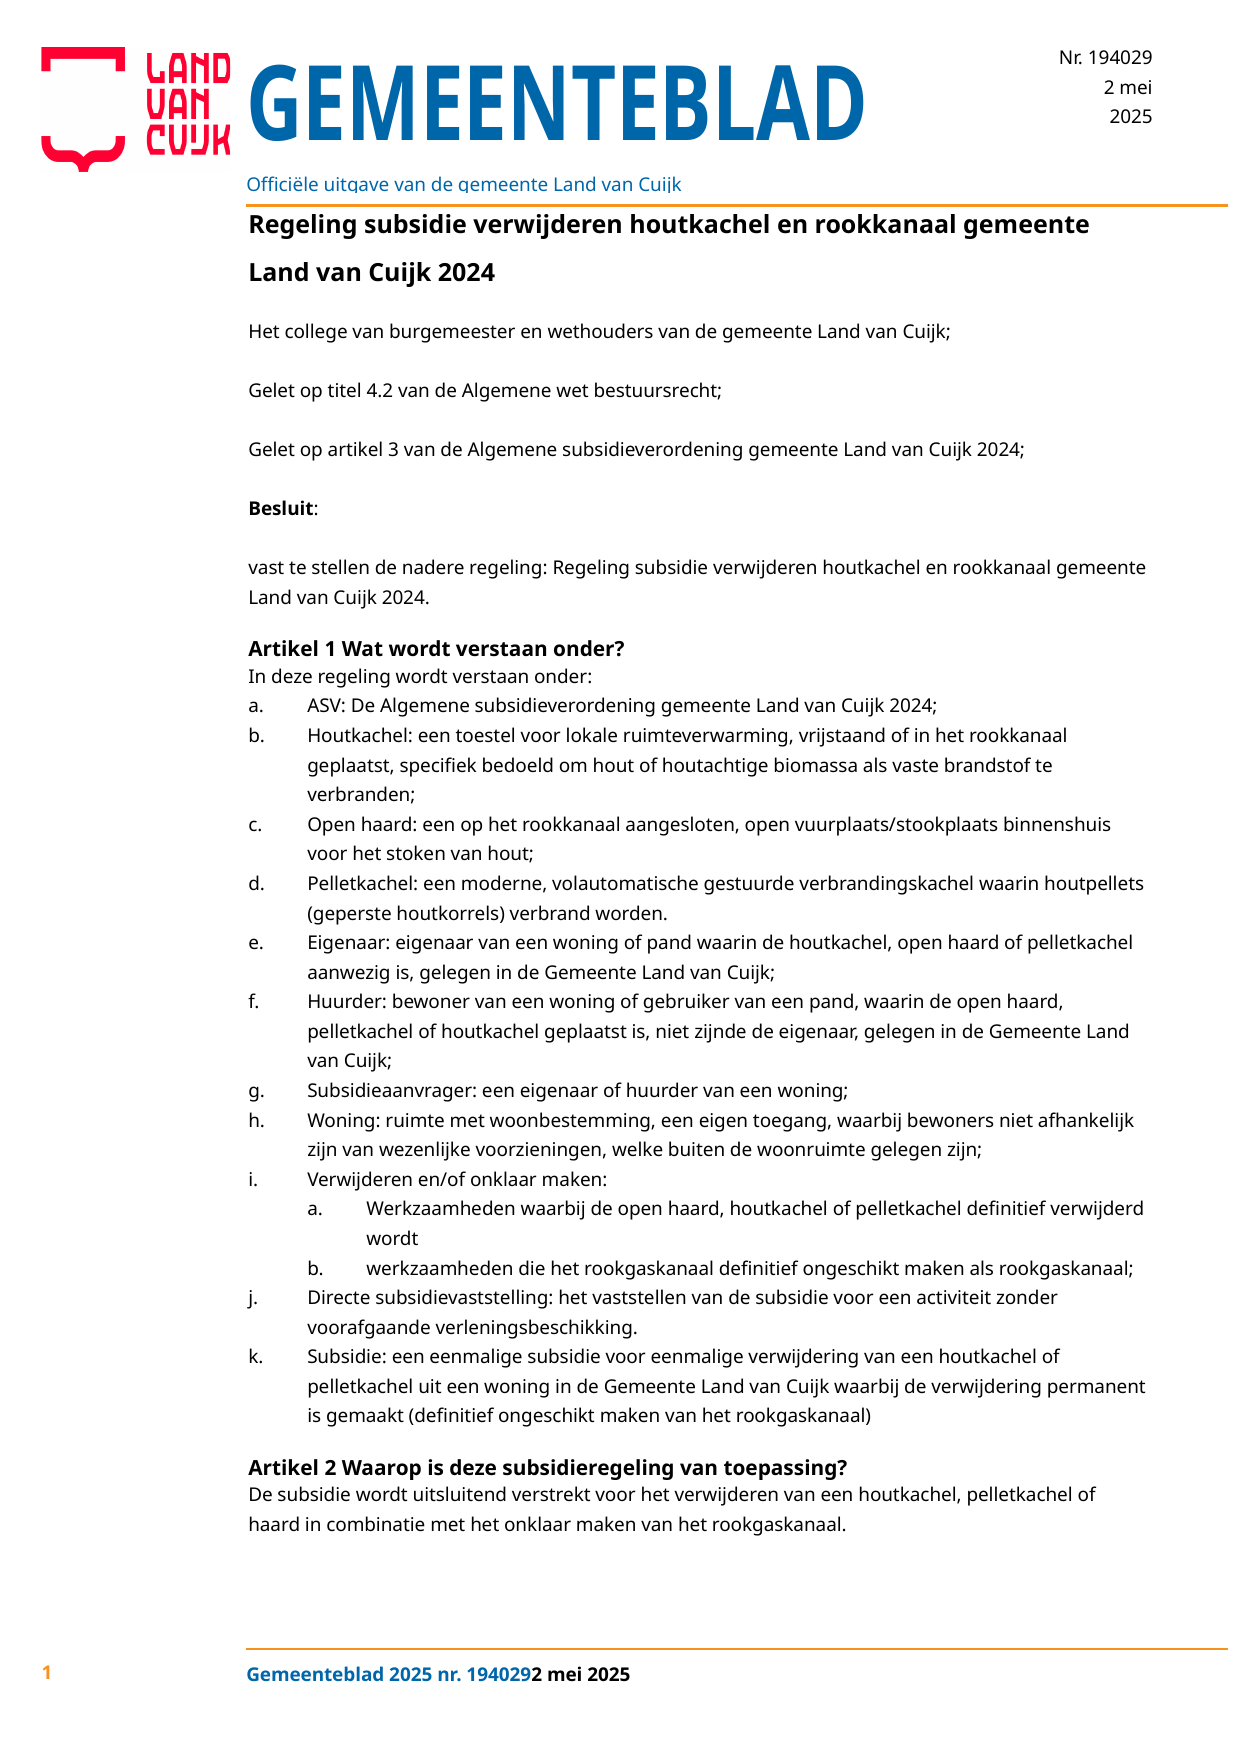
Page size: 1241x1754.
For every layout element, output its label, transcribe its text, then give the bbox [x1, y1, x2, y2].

list Woning: ruimte met woonbestemming, een eigen toegang, waarbij bewoners niet afhankelijk zijn van wezenlijke voorzieningen, welke buiten de woonruimte gelegen zijn; [248, 1107, 1152, 1162]
list Directe subsidievaststelling: het vaststellen van de subsidie voor een activiteit zonder voorafgaande verleningsbeschikking. [248, 1284, 1152, 1339]
list Verwijderen en/of onklaar maken: [248, 1166, 1152, 1192]
list Eigenaar: eigenaar van een woning of pand waarin de houtkachel, open haard of pelletkachel aanwezig is, gelegen in de Gemeente Land van Cuijk; [248, 929, 1152, 984]
text Het college van burgemeester en wethouders van de gemeente Land van Cuijk; [248, 318, 1152, 344]
list Pelletkachel: een moderne, volautomatische gestuurde verbrandingskachel waarin houtpellets (geperste houtkorrels) verbrand worden. [248, 870, 1152, 925]
text Besluit: [248, 495, 1152, 521]
list Subsidie: een eenmalige subsidie voor eenmalige verwijdering van een houtkachel of pelletkachel uit een woning in de Gemeente Land van Cuijk waarbij de verwijdering permanent is gemaakt (definitief ongeschikt maken van het rookgaskanaal) [248, 1343, 1152, 1428]
list ASV: De Algemene subsidieverordening gemeente Land van Cuijk 2024; [248, 693, 1152, 718]
picture [41, 47, 231, 172]
list werkzaamheden die het rookgaskanaal definitief ongeschikt maken als rookgaskanaal; [307, 1255, 1152, 1280]
list Subsidieaanvrager: een eigenaar of huurder van een woning; [248, 1077, 1152, 1103]
list Houtkachel: een toestel voor lokale ruimteverwarming, vrijstaand of in het rookkanaal geplaatst, specifiek bedoeld om hout of houtachtige biomassa als vaste brandstof te verbranden; [248, 722, 1152, 807]
text Artikel 1 Wat wordt verstaan onder? [248, 634, 1152, 663]
text De subsidie wordt uitsluitend verstrekt voor het verwijderen van een houtkachel, pelletkachel of haard in combinatie met het onklaar maken van het rookgaskanaal. [248, 1481, 1152, 1537]
list Open haard: een op het rookkanaal aangesloten, open vuurplaats/stookplaats binnenshuis voor het stoken van hout; [248, 811, 1152, 866]
text Artikel 2 Waarop is deze subsidieregeling van toepassing? [248, 1453, 1152, 1481]
list Werkzaamheden waarbij de open haard, houtkachel of pelletkachel definitief verwijderd wordt [307, 1196, 1152, 1251]
text Gelet op titel 4.2 van de Algemene wet bestuursrecht; [248, 377, 1152, 403]
text Regeling subsidie verwijderen houtkachel en rookkanaal gemeente Land van Cuijk 2024 [248, 207, 1152, 288]
list Huurder: bewoner van een woning of gebruiker van een pand, waarin de open haard, pelletkachel of houtkachel geplaatst is, niet zijnde de eigenaar, gelegen in de Gemeente Land van Cuijk; [248, 988, 1152, 1073]
text Gelet op artikel 3 van de Algemene subsidieverordening gemeente Land van Cuijk 2024; [248, 436, 1152, 462]
text vast te stellen de nadere regeling: Regeling subsidie verwijderen houtkachel en rookkanaal gemeente Land van Cuijk 2024. [248, 554, 1152, 610]
text In deze regeling wordt verstaan onder: [248, 663, 1152, 689]
